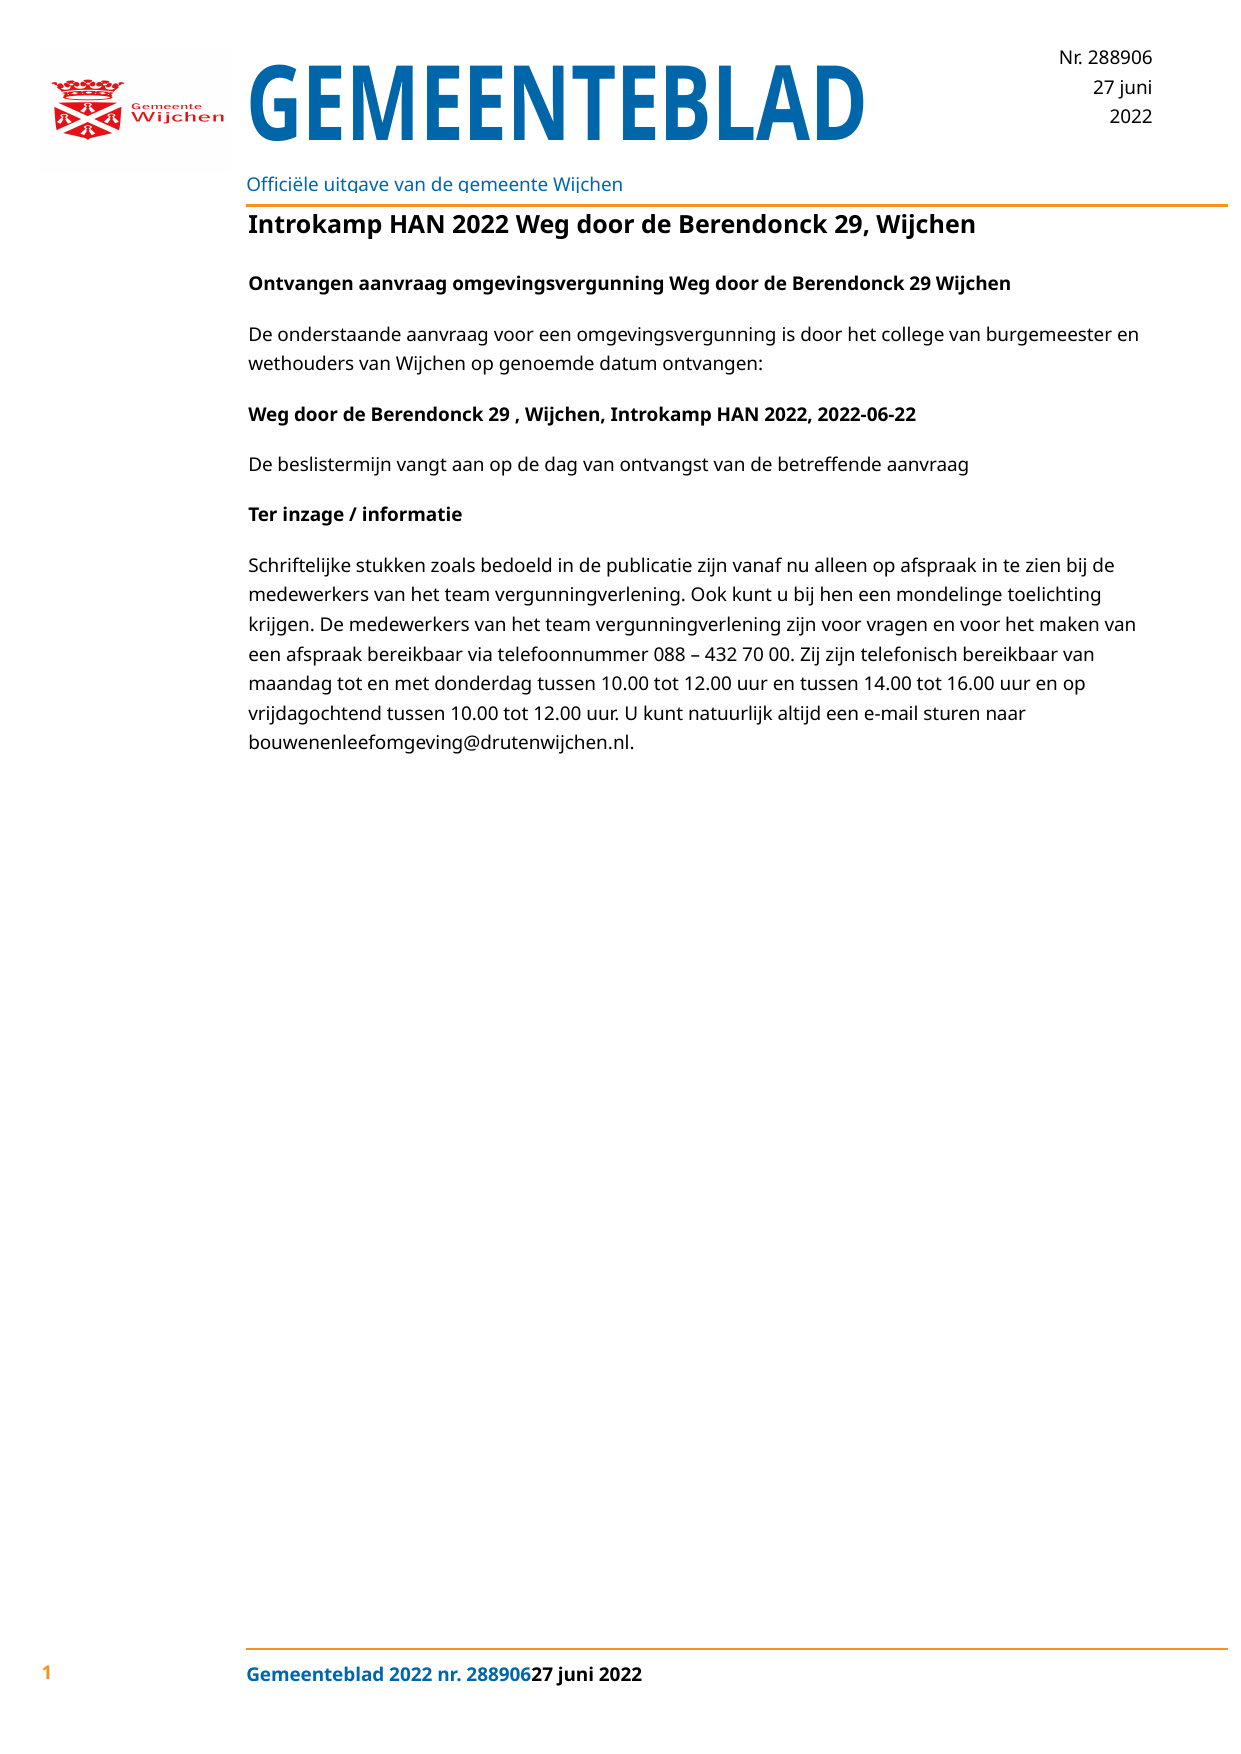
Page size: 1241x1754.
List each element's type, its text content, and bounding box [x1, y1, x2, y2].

text Weg door de Berendonck 29 , Wijchen, Introkamp HAN 2022, 2022-06-22 [248, 401, 1152, 426]
text Schriftelijke stukken zoals bedoeld in de publicatie zijn vanaf nu alleen op afspraak in te zien bij de medewerkers van het team vergunningverlening. Ook kunt u bij hen een mondelinge toelichting krijgen. De medewerkers van het team vergunningverlening zijn voor vragen en voor het maken van een afspraak bereikbaar via telefoonnummer 088 – 432 70 00. Zij zijn telefonisch bereikbaar van maandag tot en met donderdag tussen 10.00 tot 12.00 uur en tussen 14.00 tot 16.00 uur en op vrijdagochtend tussen 10.00 tot 12.00 uur. U kunt natuurlijk altijd een e-mail sturen naar bouwenenleefomgeving@drutenwijchen.nl. [248, 552, 1152, 755]
text Introkamp HAN 2022 Weg door de Berendonck 29, Wijchen [248, 207, 1152, 241]
picture [41, 47, 231, 172]
text Ontvangen aanvraag omgevingsvergunning Weg door de Berendonck 29 Wijchen [248, 270, 1152, 296]
text De beslistermijn vangt aan op de dag van ontvangst van de betreffende aanvraag [248, 451, 1152, 477]
text Ter inzage / informatie [248, 502, 1152, 527]
text De onderstaande aanvraag voor een omgevingsvergunning is door het college van burgemeester en wethouders van Wijchen op genoemde datum ontvangen: [248, 321, 1152, 376]
